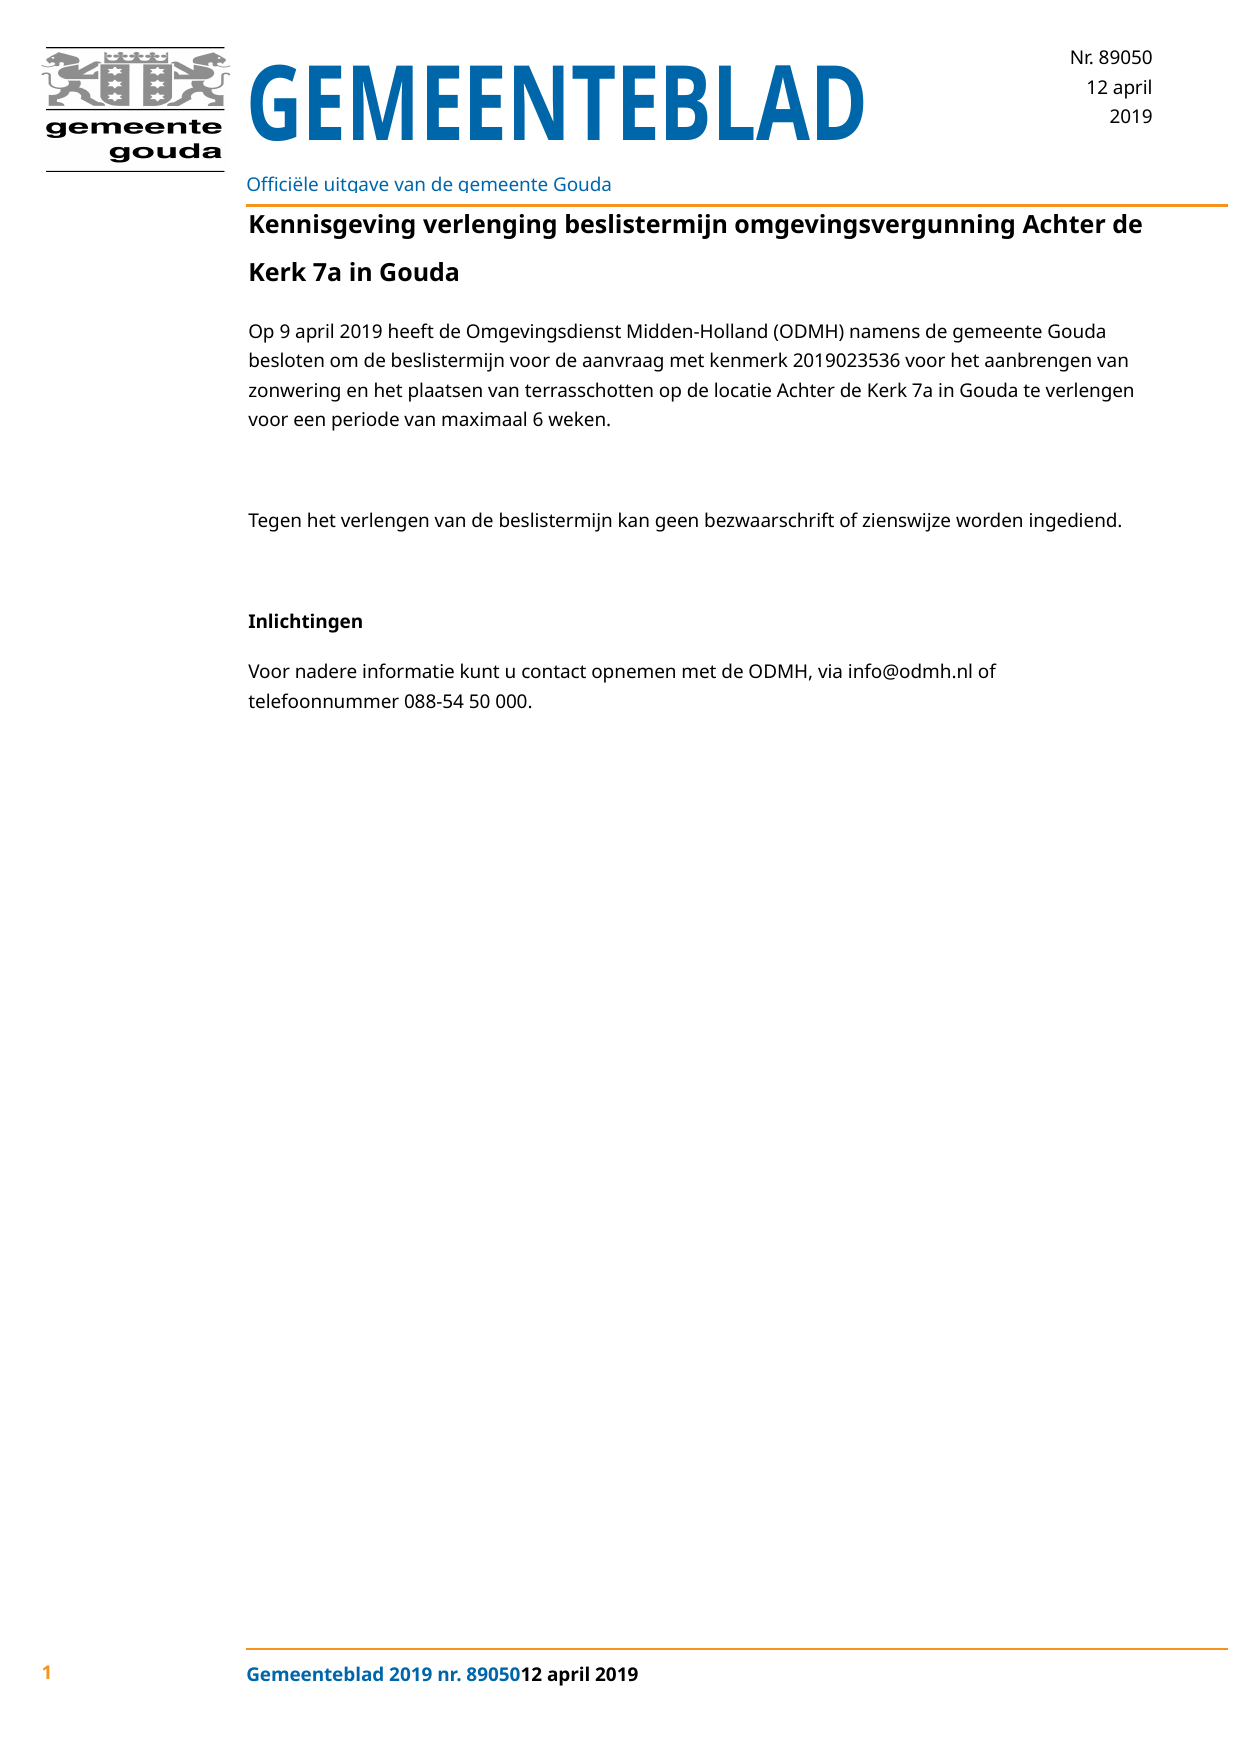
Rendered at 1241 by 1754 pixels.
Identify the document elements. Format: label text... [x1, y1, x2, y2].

text Op 9 april 2019 heeft de Omgevingsdienst Midden-Holland (ODMH) namens de gemeente Gouda besloten om de beslistermijn voor de aanvraag met kenmerk 2019023536 voor het aanbrengen van zonwering en het plaatsen van terrasschotten op de locatie Achter de Kerk 7a in Gouda te verlengen voor een periode van maximaal 6 weken. [248, 318, 1152, 432]
text Inlichtingen [248, 608, 1152, 634]
text Tegen het verlengen van de beslistermijn kan geen bezwaarschrift of zienswijze worden ingediend. [248, 507, 1152, 533]
text Voor nadere informatie kunt u contact opnemen met de ODMH, via info@odmh.nl of telefoonnummer 088-54 50 000. [248, 659, 1152, 714]
text Kennisgeving verlenging beslistermijn omgevingsvergunning Achter de Kerk 7a in Gouda [248, 207, 1152, 288]
picture [41, 47, 231, 172]
